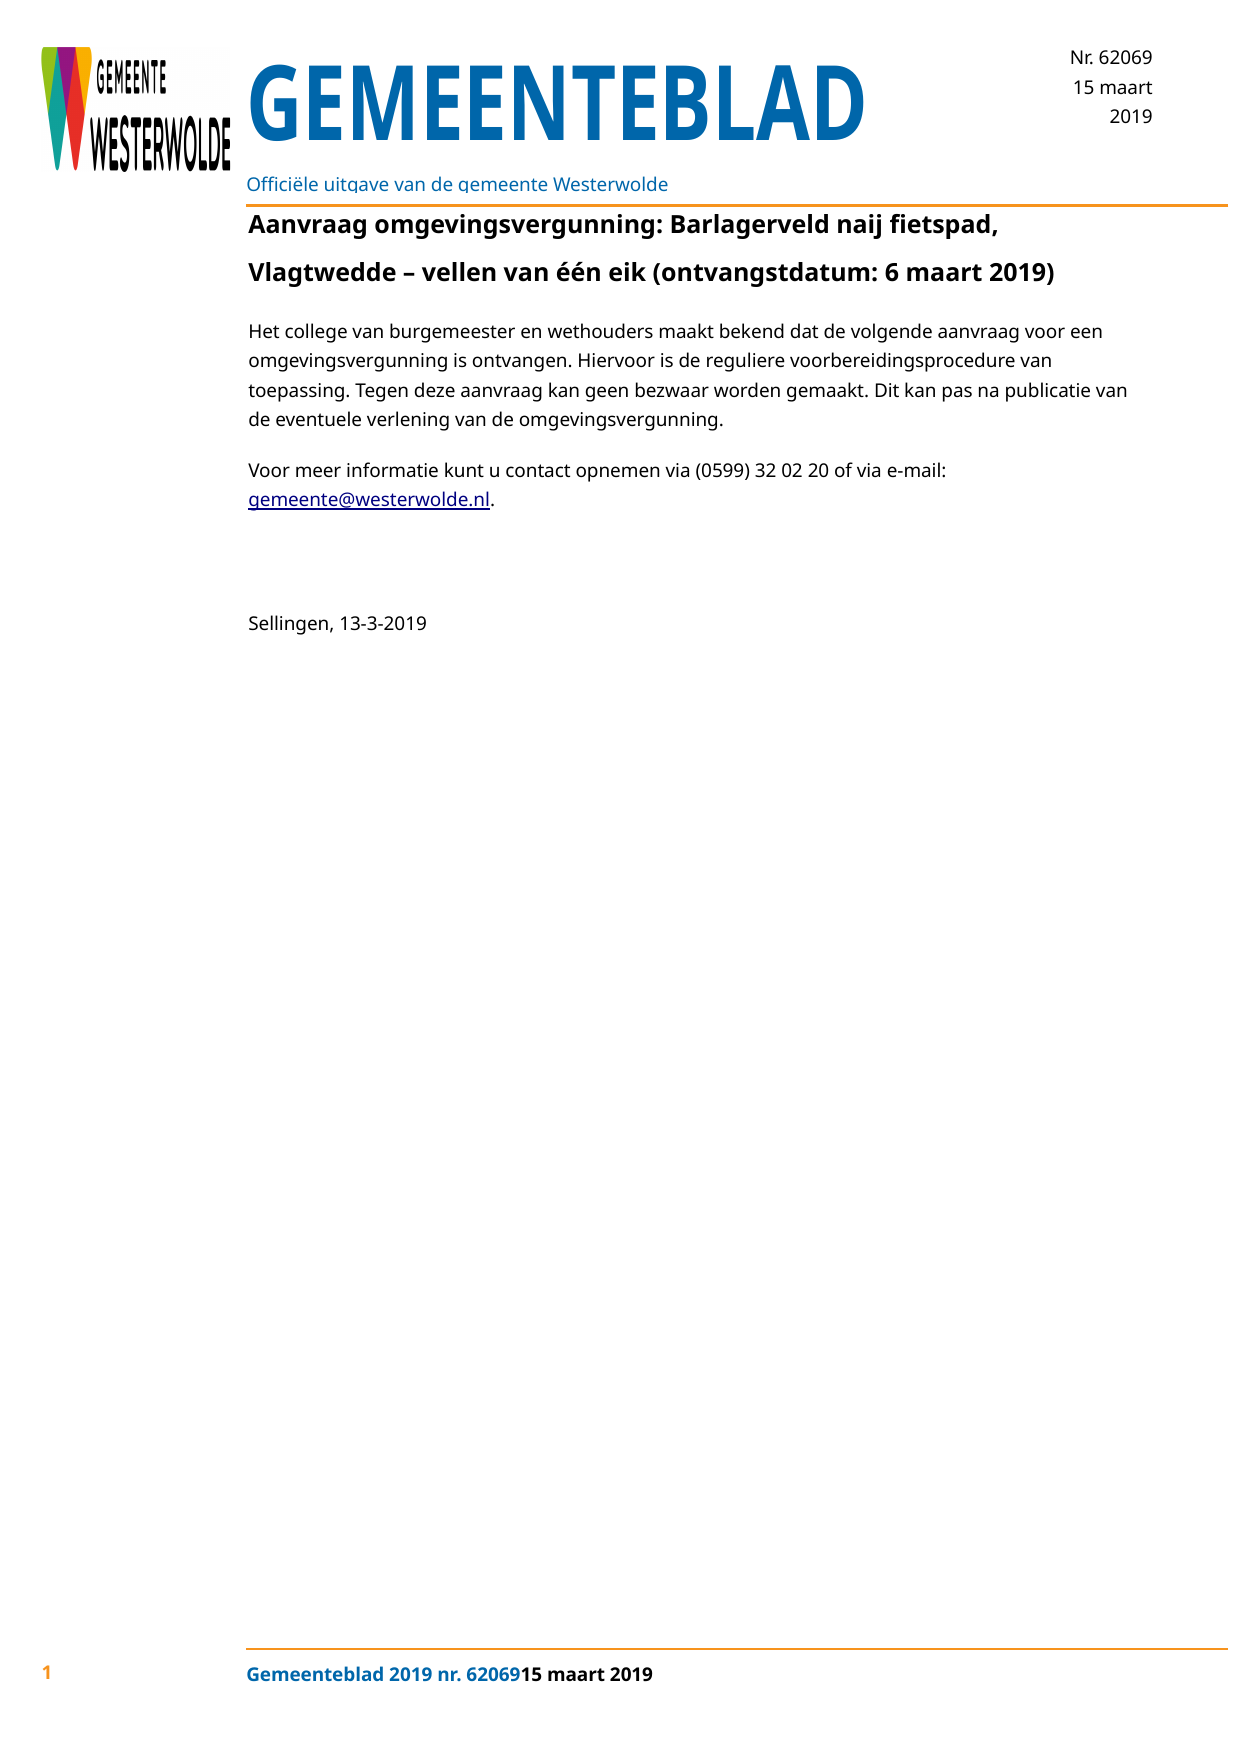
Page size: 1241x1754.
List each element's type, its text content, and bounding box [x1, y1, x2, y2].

text Het college van burgemeester en wethouders maakt bekend dat de volgende aanvraag voor een omgevingsvergunning is ontvangen. Hiervoor is de reguliere voorbereidingsprocedure van toepassing. Tegen deze aanvraag kan geen bezwaar worden gemaakt. Dit kan pas na publicatie van de eventuele verlening van de omgevingsvergunning. [248, 318, 1152, 432]
picture [41, 47, 231, 172]
text Sellingen, 13-3-2019 [248, 611, 1152, 636]
text Aanvraag omgevingsvergunning: Barlagerveld naij fietspad, Vlagtwedde – vellen van één eik (ontvangstdatum: 6 maart 2019) [248, 207, 1152, 288]
text Voor meer informatie kunt u contact opnemen via (0599) 32 02 20 of via e-mail: gemeente@westerwolde.nl. [248, 457, 1152, 512]
